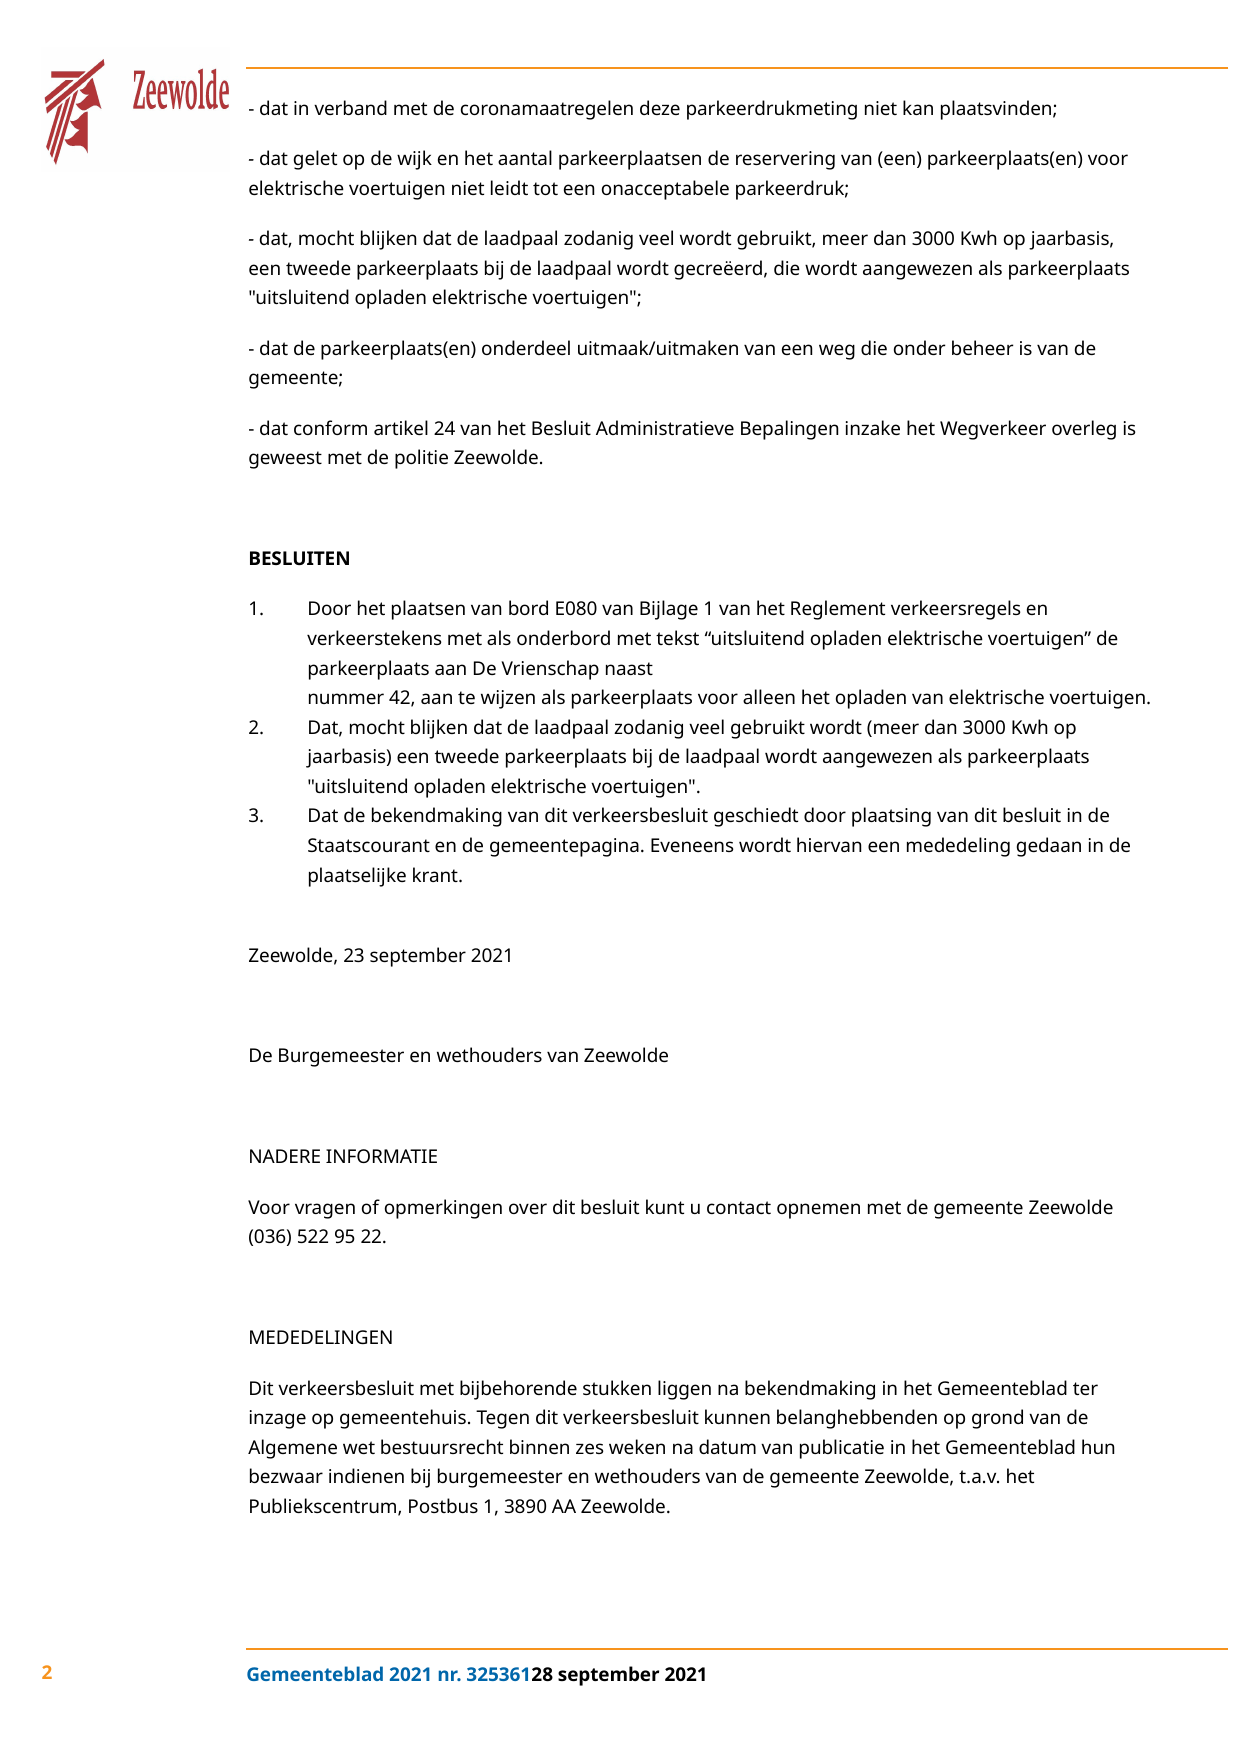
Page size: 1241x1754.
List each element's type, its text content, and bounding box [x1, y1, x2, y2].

text MEDEDELINGEN [248, 1324, 1152, 1350]
text Zeewolde, 23 september 2021 [248, 942, 1152, 968]
text BESLUITEN [248, 545, 1152, 571]
list nummer 42, aan te wijzen als parkeerplaats voor alleen het opladen van elektrische voertuigen. [248, 684, 1152, 710]
text De Burgemeester en wethouders van Zeewolde [248, 1043, 1152, 1068]
text - dat gelet op de wijk en het aantal parkeerplaatsen de reservering van (een) parkeerplaats(en) voor elektrische voertuigen niet leidt tot een onacceptabele parkeerdruk; [248, 145, 1152, 201]
list Door het plaatsen van bord E080 van Bijlage 1 van het Reglement verkeersregels en verkeerstekens met als onderbord met tekst “uitsluitend opladen elektrische voertuigen” de parkeerplaats aan De Vrienschap naast [248, 596, 1152, 681]
text NADERE INFORMATIE [248, 1143, 1152, 1169]
text Dit verkeersbesluit met bijbehorende stukken liggen na bekendmaking in het Gemeenteblad ter inzage op gemeentehuis. Tegen dit verkeersbesluit kunnen belanghebbenden op grond van de Algemene wet bestuursrecht binnen zes weken na datum van publicatie in het Gemeenteblad hun bezwaar indienen bij burgemeester en wethouders van de gemeente Zeewolde, t.a.v. het Publiekscentrum, Postbus 1, 3890 AA Zeewolde. [248, 1375, 1152, 1519]
text Voor vragen of opmerkingen over dit besluit kunt u contact opnemen met de gemeente Zeewolde (036) 522 95 22. [248, 1194, 1152, 1249]
list Dat de bekendmaking van dit verkeersbesluit geschiedt door plaatsing van dit besluit in de Staatscourant en de gemeentepagina. Eveneens wordt hiervan een mededeling gedaan in de plaatselij­ke krant. [248, 803, 1152, 888]
text - dat conform artikel 24 van het Besluit Administratieve Bepalingen inzake het Wegverkeer overleg is geweest met de politie Zeewolde. [248, 415, 1152, 470]
text - dat in verband met de coronamaatregelen deze parkeerdrukmeting niet kan plaatsvinden; [248, 95, 1152, 121]
picture [41, 47, 231, 172]
text - dat de parkeerplaats(en) onderdeel uitmaak/uitmaken van een weg die onder beheer is van de gemeente; [248, 335, 1152, 390]
list Dat, mocht blijken dat de laadpaal zodanig veel gebruikt wordt (meer dan 3000 Kwh op jaarbasis) een tweede parkeerplaats bij de laadpaal wordt aangewezen als parkeerplaats "uitsluitend opladen elektrische voertuigen". [248, 714, 1152, 799]
text - dat, mocht blijken dat de laadpaal zodanig veel wordt gebruikt, meer dan 3000 Kwh op jaarbasis, een tweede parkeerplaats bij de laadpaal wordt gecreëerd, die wordt aangewezen als parkeerplaats "uitsluitend opladen elektrische voertuigen"; [248, 225, 1152, 310]
